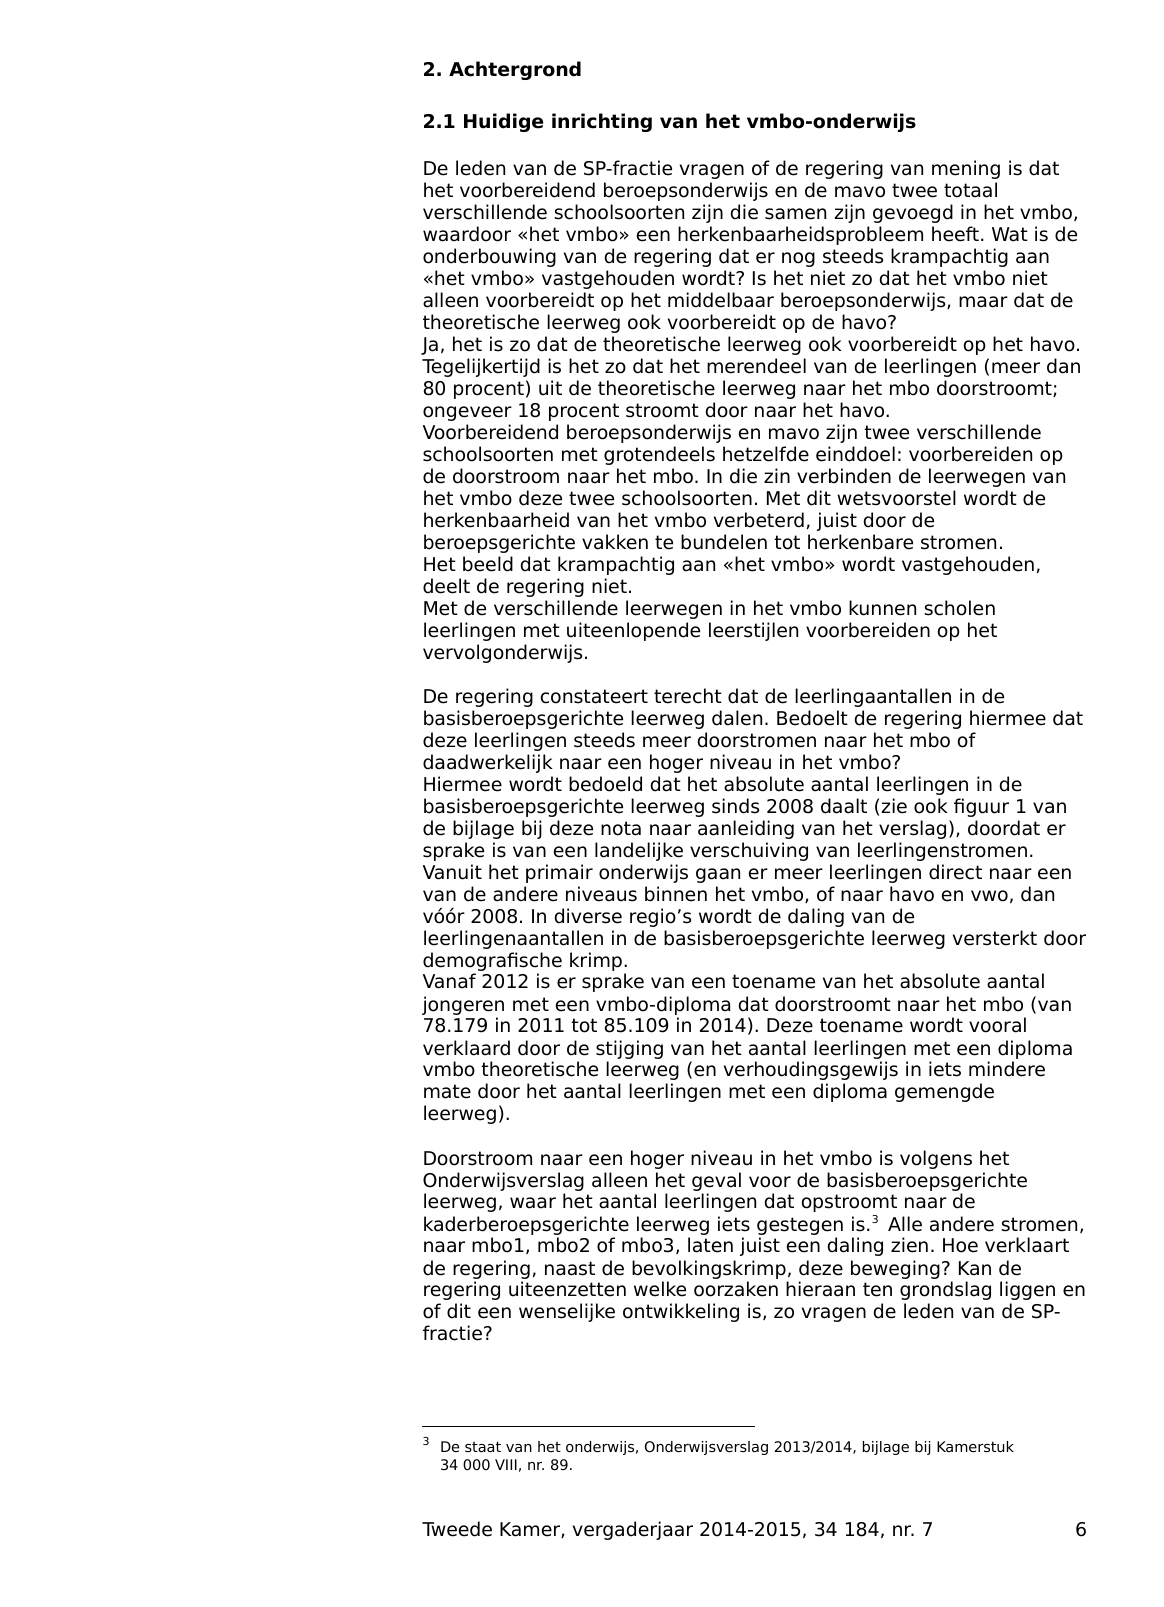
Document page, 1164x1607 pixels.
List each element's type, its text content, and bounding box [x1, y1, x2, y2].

text De leden van de SP-fractie vragen of de regering van mening is dat het voorbereidend beroepsonderwijs en de mavo twee totaal verschillende schoolsoorten zijn die samen zijn gevoegd in het vmbo, waardoor «het vmbo» een herkenbaarheidsprobleem heeft. Wat is de onderbouwing van de regering dat er nog steeds krampachtig aan «het vmbo» vastgehouden wordt? Is het niet zo dat het vmbo niet alleen voorbereidt op het middelbaar beroepsonderwijs, maar dat de theoretische leerweg ook voorbereidt op de havo? [422, 158, 1087, 334]
text Vanaf 2012 is er sprake van een toename van het absolute aantal jongeren met een vmbo-diploma dat doorstroomt naar het mbo (van 78.179 in 2011 tot 85.109 in 2014). Deze toename wordt vooral verklaard door de stijging van het aantal leerlingen met een diploma vmbo theoretische leerweg (en verhoudingsgewijs in iets mindere mate door het aantal leerlingen met een diploma gemengde leerweg). [422, 971, 1087, 1125]
text De staat van het onderwijs, Onderwijsverslag 2013/2014, bijlage bij Kamerstuk 34 000 VIII, nr. 89. [422, 1435, 1087, 1474]
text Met de verschillende leerwegen in het vmbo kunnen scholen leerlingen met uiteenlopende leerstijlen voorbereiden op het vervolgonderwijs. [422, 598, 1087, 663]
text De regering constateert terecht dat de leerlingaantallen in de basisberoepsgerichte leerweg dalen. Bedoelt de regering hiermee dat deze leerlingen steeds meer doorstromen naar het mbo of daadwerkelijk naar een hoger niveau in het vmbo? [422, 686, 1087, 774]
text Voorbereidend beroepsonderwijs en mavo zijn twee verschillende schoolsoorten met grotendeels hetzelfde einddoel: voorbereiden op de doorstroom naar het mbo. In die zin verbinden de leerwegen van het vmbo deze twee schoolsoorten. Met dit wetsvoorstel wordt de herkenbaarheid van het vmbo verbeterd, juist door de beroepsgerichte vakken te bundelen tot herkenbare stromen. [422, 422, 1087, 554]
subtitle 2.1 Huidige inrichting van het vmbo-onderwijs [422, 111, 1087, 133]
text Hiermee wordt bedoeld dat het absolute aantal leerlingen in de basisberoepsgerichte leerweg sinds 2008 daalt (zie ook figuur 1 van de bijlage bij deze nota naar aanleiding van het verslag), doordat er sprake is van een landelijke verschuiving van leerlingenstromen. Vanuit het primair onderwijs gaan er meer leerlingen direct naar een van de andere niveaus binnen het vmbo, of naar havo en vwo, dan vóór 2008. In diverse regio’s wordt de daling van de leerlingenaantallen in de basisberoepsgerichte leerweg versterkt door demografische krimp. [422, 774, 1087, 971]
text Ja, het is zo dat de theoretische leerweg ook voorbereidt op het havo. Tegelijkertijd is het zo dat het merendeel van de leerlingen (meer dan 80 procent) uit de theoretische leerweg naar het mbo doorstroomt; ongeveer 18 procent stroomt door naar het havo. [422, 334, 1087, 422]
text Doorstroom naar een hoger niveau in het vmbo is volgens het Onderwijsverslag alleen het geval voor de basisberoepsgerichte leerweg, waar het aantal leerlingen dat opstroomt naar de kaderberoepsgerichte leerweg iets gestegen is. Alle andere stromen, naar mbo1, mbo2 of mbo3, laten juist een daling zien. Hoe verklaart de regering, naast de bevolkingskrimp, deze beweging? Kan de regering uiteenzetten welke oorzaken hieraan ten grondslag liggen en of dit een wenselijke ontwikkeling is, zo vragen de leden van de SP-fractie? [422, 1147, 1087, 1345]
subtitle 2. Achtergrond [422, 59, 1087, 81]
text Het beeld dat krampachtig aan «het vmbo» wordt vastgehouden, deelt de regering niet. [422, 554, 1087, 598]
